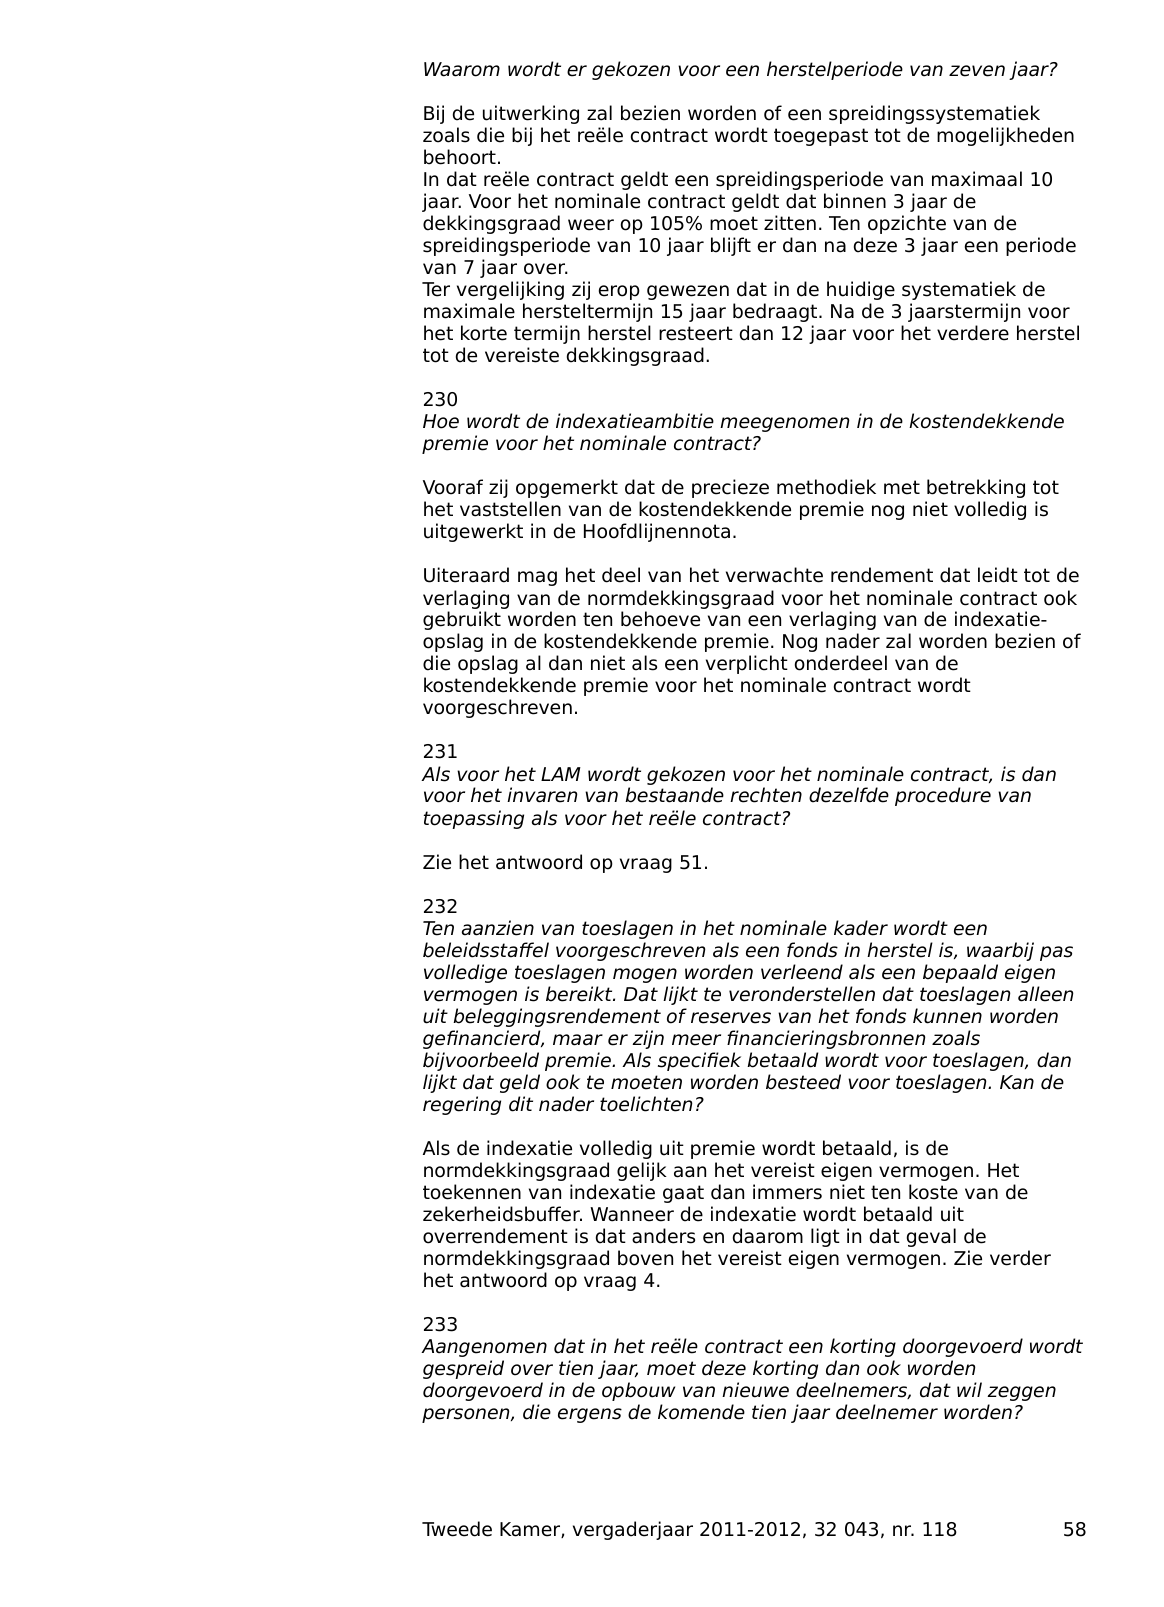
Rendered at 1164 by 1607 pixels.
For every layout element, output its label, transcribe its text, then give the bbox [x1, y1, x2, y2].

text 233 [422, 1314, 1087, 1336]
text Ten aanzien van toeslagen in het nominale kader wordt een beleidsstaffel voorgeschreven als een fonds in herstel is, waarbij pas volledige toeslagen mogen worden verleend als een bepaald eigen vermogen is bereikt. Dat lijkt te veronderstellen dat toeslagen alleen uit beleggingsrendement of reserves van het fonds kunnen worden gefinancierd, maar er zijn meer financieringsbronnen zoals bijvoorbeeld premie. Als specifiek betaald wordt voor toeslagen, dan lijkt dat geld ook te moeten worden besteed voor toeslagen. Kan de regering dit nader toelichten? [422, 918, 1087, 1116]
text Ter vergelijking zij erop gewezen dat in de huidige systematiek de maximale hersteltermijn 15 jaar bedraagt. Na de 3 jaarstermijn voor het korte termijn herstel resteert dan 12 jaar voor het verdere herstel tot de vereiste dekkingsgraad. [422, 279, 1087, 367]
text Vooraf zij opgemerkt dat de precieze methodiek met betrekking tot het vaststellen van de kostendekkende premie nog niet volledig is uitgewerkt in de Hoofdlijnennota. [422, 477, 1087, 543]
text Uiteraard mag het deel van het verwachte rendement dat leidt tot de verlaging van de normdekkingsgraad voor het nominale contract ook gebruikt worden ten behoeve van een verlaging van de indexatie-opslag in de kostendekkende premie. Nog nader zal worden bezien of die opslag al dan niet als een verplicht onderdeel van de kostendekkende premie voor het nominale contract wordt voorgeschreven. [422, 565, 1087, 719]
text 230 [422, 389, 1087, 411]
text In dat reële contract geldt een spreidingsperiode van maximaal 10 jaar. Voor het nominale contract geldt dat binnen 3 jaar de dekkingsgraad weer op 105% moet zitten. Ten opzichte van de spreidingsperiode van 10 jaar blijft er dan na deze 3 jaar een periode van 7 jaar over. [422, 169, 1087, 279]
text 231 [422, 741, 1087, 763]
text Waarom wordt er gekozen voor een herstelperiode van zeven jaar? [422, 59, 1087, 81]
text Bij de uitwerking zal bezien worden of een spreidingssystematiek zoals die bij het reële contract wordt toegepast tot de mogelijkheden behoort. [422, 103, 1087, 169]
text Aangenomen dat in het reële contract een korting doorgevoerd wordt gespreid over tien jaar, moet deze korting dan ook worden doorgevoerd in de opbouw van nieuwe deelnemers, dat wil zeggen personen, die ergens de komende tien jaar deelnemer worden? [422, 1336, 1087, 1424]
text Als de indexatie volledig uit premie wordt betaald, is de normdekkingsgraad gelijk aan het vereist eigen vermogen. Het toekennen van indexatie gaat dan immers niet ten koste van de zekerheidsbuffer. Wanneer de indexatie wordt betaald uit overrendement is dat anders en daarom ligt in dat geval de normdekkingsgraad boven het vereist eigen vermogen. Zie verder het antwoord op vraag 4. [422, 1138, 1087, 1292]
text Hoe wordt de indexatieambitie meegenomen in de kostendekkende premie voor het nominale contract? [422, 411, 1087, 455]
text Zie het antwoord op vraag 51. [422, 852, 1087, 873]
text Als voor het LAM wordt gekozen voor het nominale contract, is dan voor het invaren van bestaande rechten dezelfde procedure van toepassing als voor het reële contract? [422, 763, 1087, 829]
text 232 [422, 896, 1087, 918]
